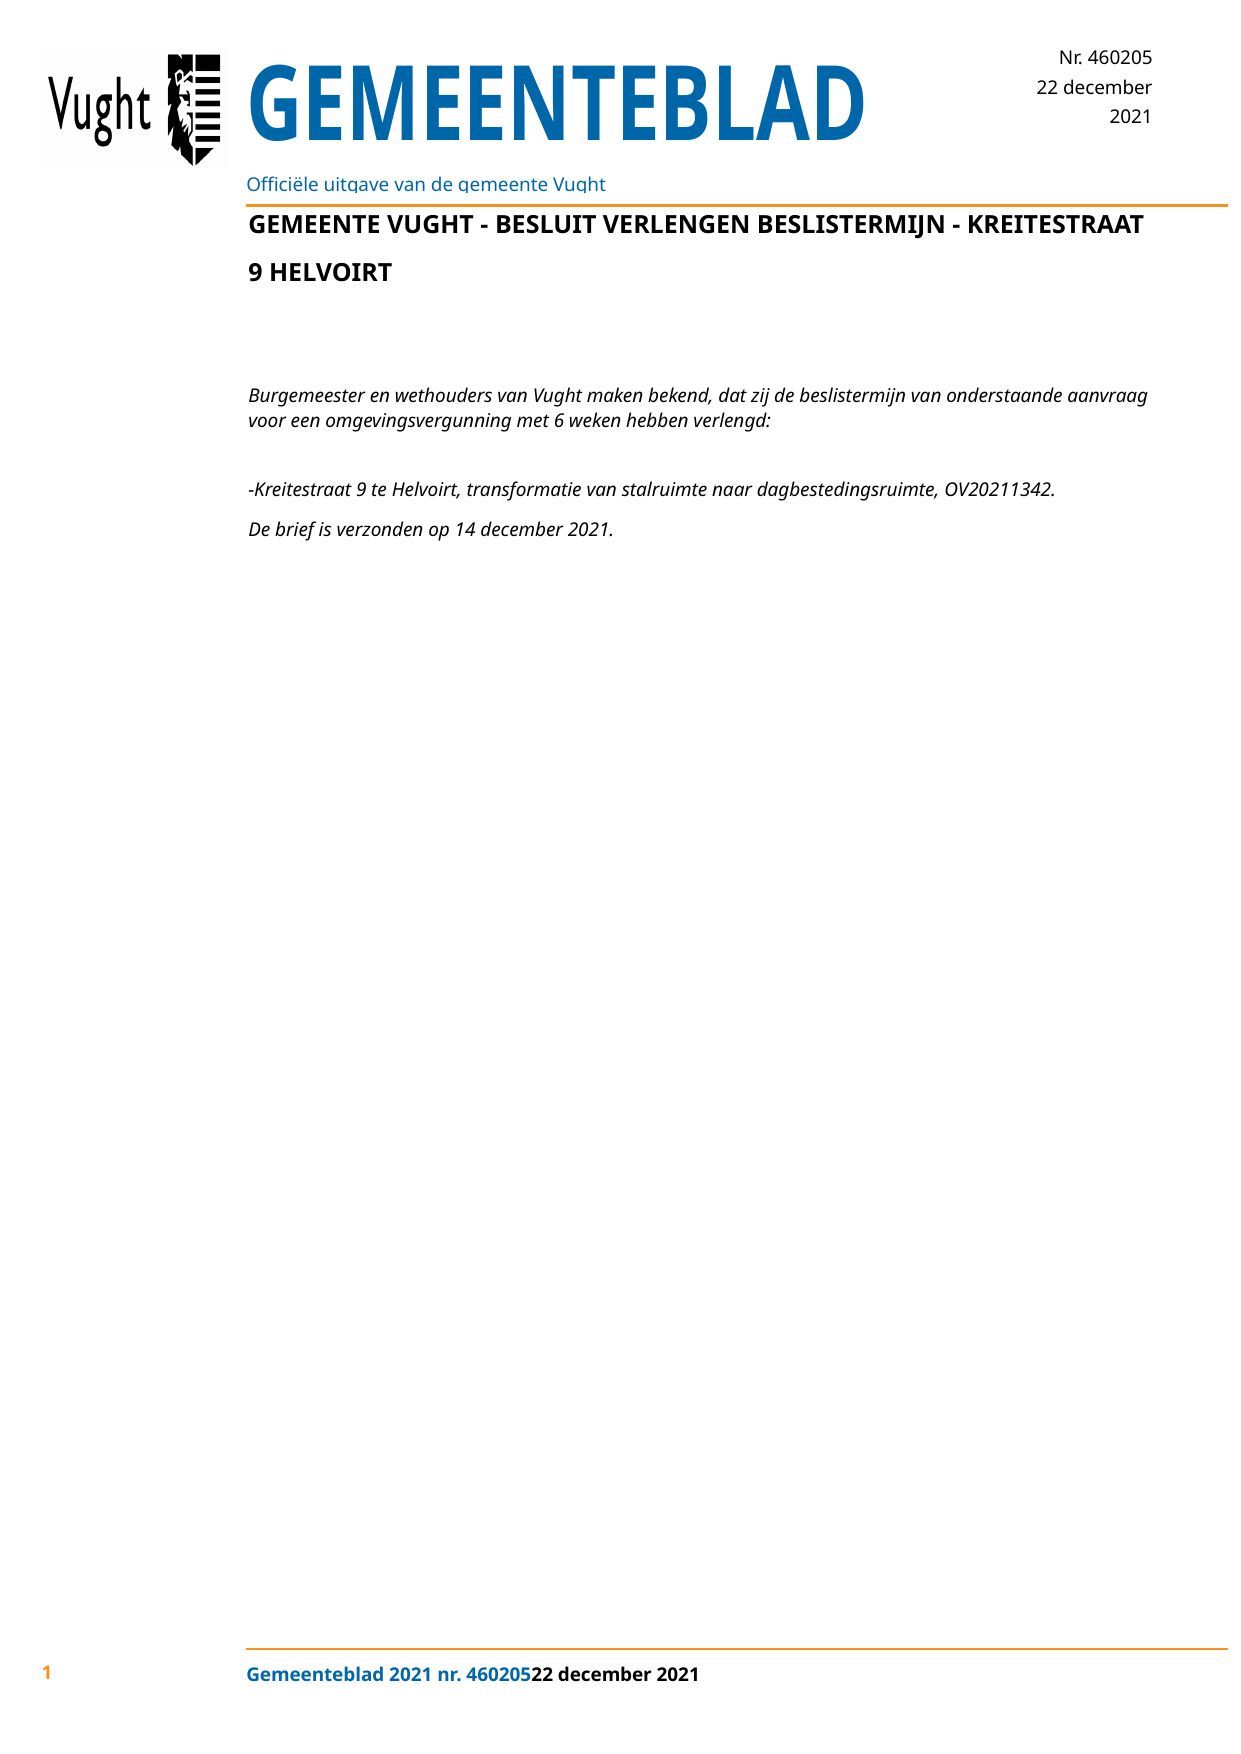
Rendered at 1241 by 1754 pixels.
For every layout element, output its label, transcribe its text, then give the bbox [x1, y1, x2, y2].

text De brief is verzonden op 14 december 2021. [248, 516, 1152, 541]
text -Kreitestraat 9 te Helvoirt, transformatie van stalruimte naar dagbestedingsruimte, OV20211342. [248, 476, 1152, 502]
text Burgemeester en wethouders van Vught maken bekend, dat zij de beslistermijn van onderstaande aanvraag voor een omgevingsvergunning met 6 weken hebben verlengd: [248, 382, 1152, 433]
picture [41, 47, 231, 172]
text GEMEENTE VUGHT - BESLUIT VERLENGEN BESLISTERMIJN - KREITESTRAAT 9 HELVOIRT [248, 207, 1152, 288]
